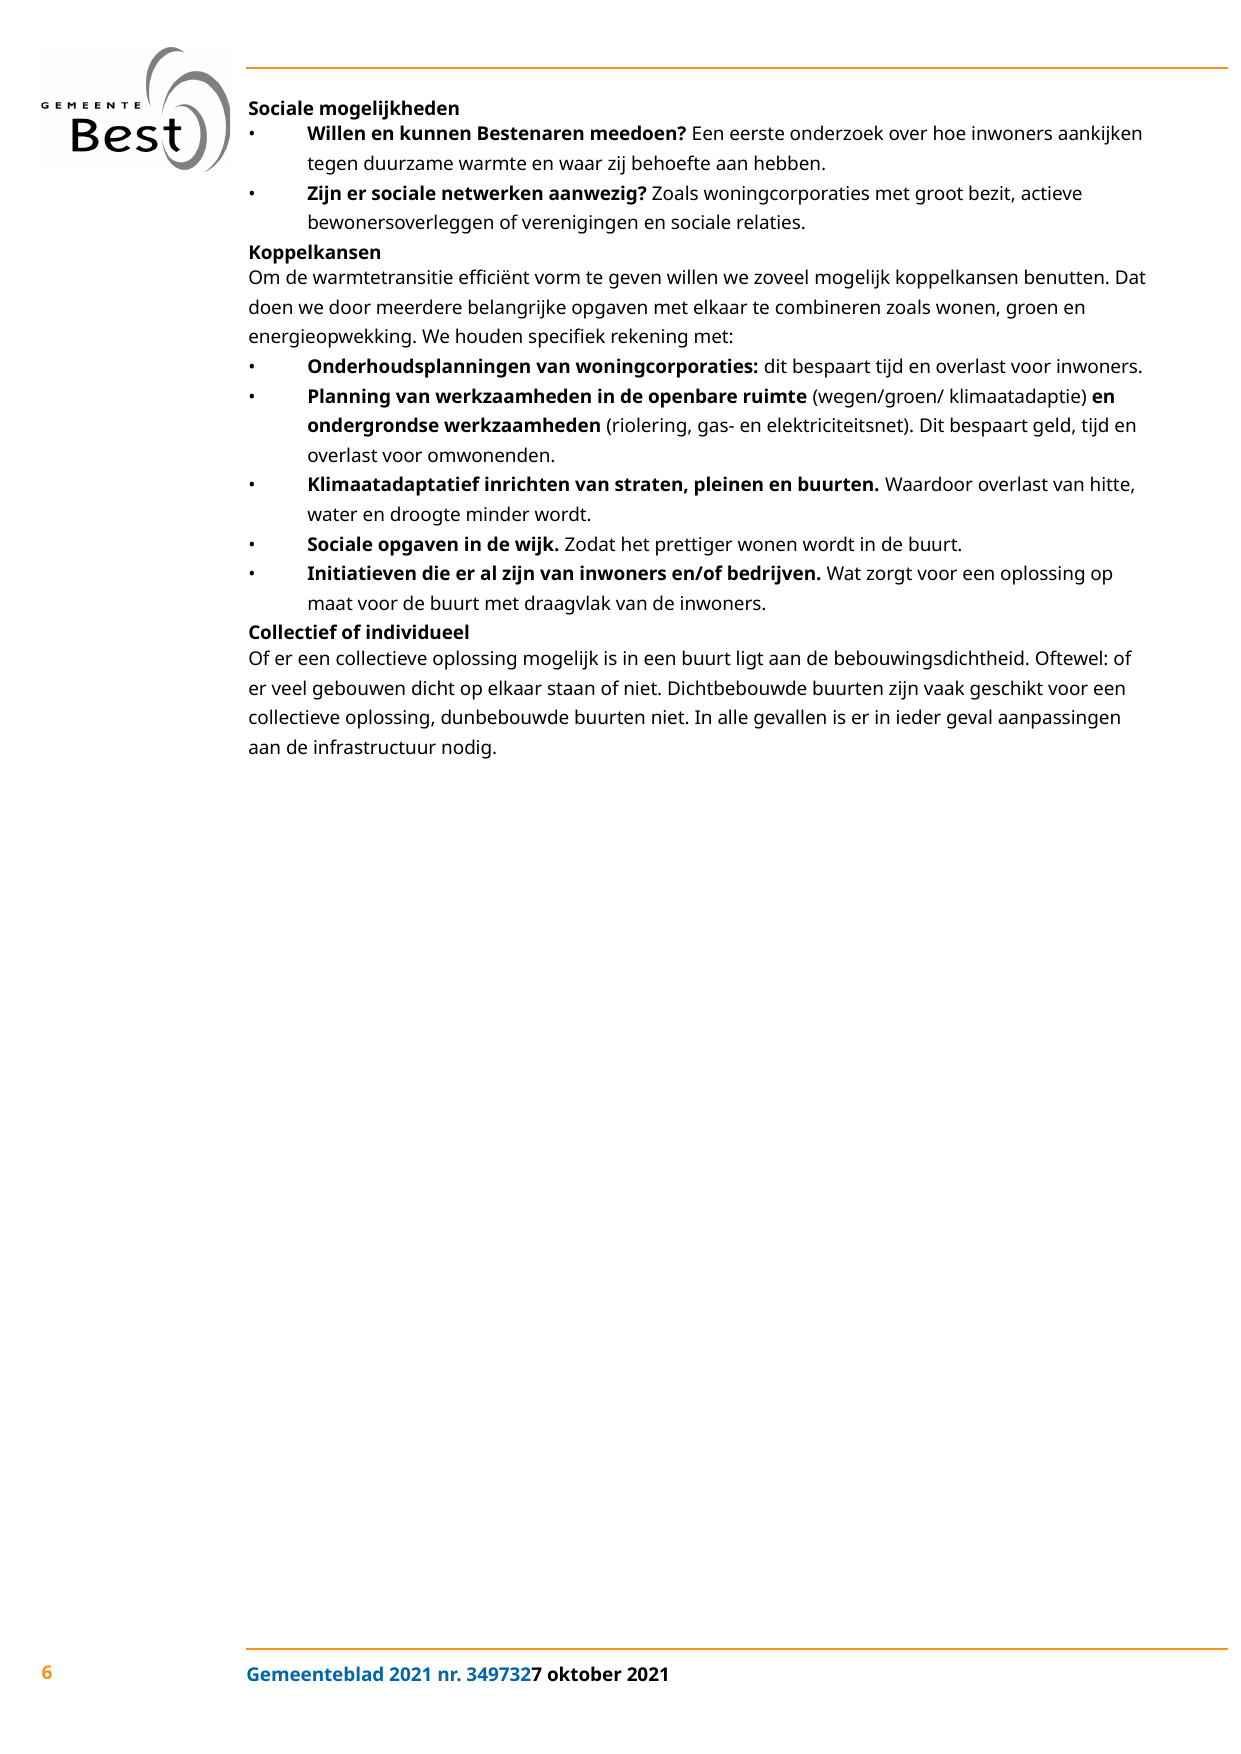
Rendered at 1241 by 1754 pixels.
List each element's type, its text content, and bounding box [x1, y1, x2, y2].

text Of er een collectieve oplossing mogelijk is in een buurt ligt aan de bebouwingsdichtheid. Oftewel: of er veel gebouwen dicht op elkaar staan of niet. Dichtbebouwde buurten zijn vaak geschikt voor een collectieve oplossing, dunbebouwde buurten niet. In alle gevallen is er in ieder geval aanpassingen aan de infrastructuur nodig. [248, 645, 1152, 760]
list Sociale opgaven in de wijk. Zodat het prettiger wonen wordt in de buurt. [248, 531, 1152, 557]
text Om de warmtetransitie efficiënt vorm te geven willen we zoveel mogelijk koppelkansen benutten. Dat doen we door meerdere belangrijke opgaven met elkaar te combineren zoals wonen, groen en energieopwekking. We houden specifiek rekening met: [248, 264, 1152, 349]
text Koppelkansen [248, 239, 1152, 264]
list Klimaatadaptatief inrichten van straten, pleinen en buurten. Waardoor overlast van hitte, water en droogte minder wordt. [248, 472, 1152, 527]
list Zijn er sociale netwerken aanwezig? Zoals woningcorporaties met groot bezit, actieve bewonersoverleggen of verenigingen en sociale relaties. [248, 180, 1152, 235]
picture [41, 47, 231, 172]
list Planning van werkzaamheden in de openbare ruimte (wegen/groen/ klimaatadaptie) en ondergrondse werkzaamheden (riolering, gas- en elektriciteitsnet). Dit bespaart geld, tijd en overlast voor omwonenden. [248, 383, 1152, 468]
text Collectief of individueel [248, 619, 1152, 645]
list Willen en kunnen Bestenaren meedoen? Een eerste onderzoek over hoe inwoners aankijken tegen duurzame warmte en waar zij behoefte aan hebben. [248, 121, 1152, 176]
list Initiatieven die er al zijn van inwoners en/of bedrijven. Wat zorgt voor een oplossing op maat voor de buurt met draagvlak van de inwoners. [248, 560, 1152, 616]
text Sociale mogelijkheden [248, 95, 1152, 121]
list Onderhoudsplanningen van woningcorporaties: dit bespaart tijd en overlast voor inwoners. [248, 353, 1152, 379]
